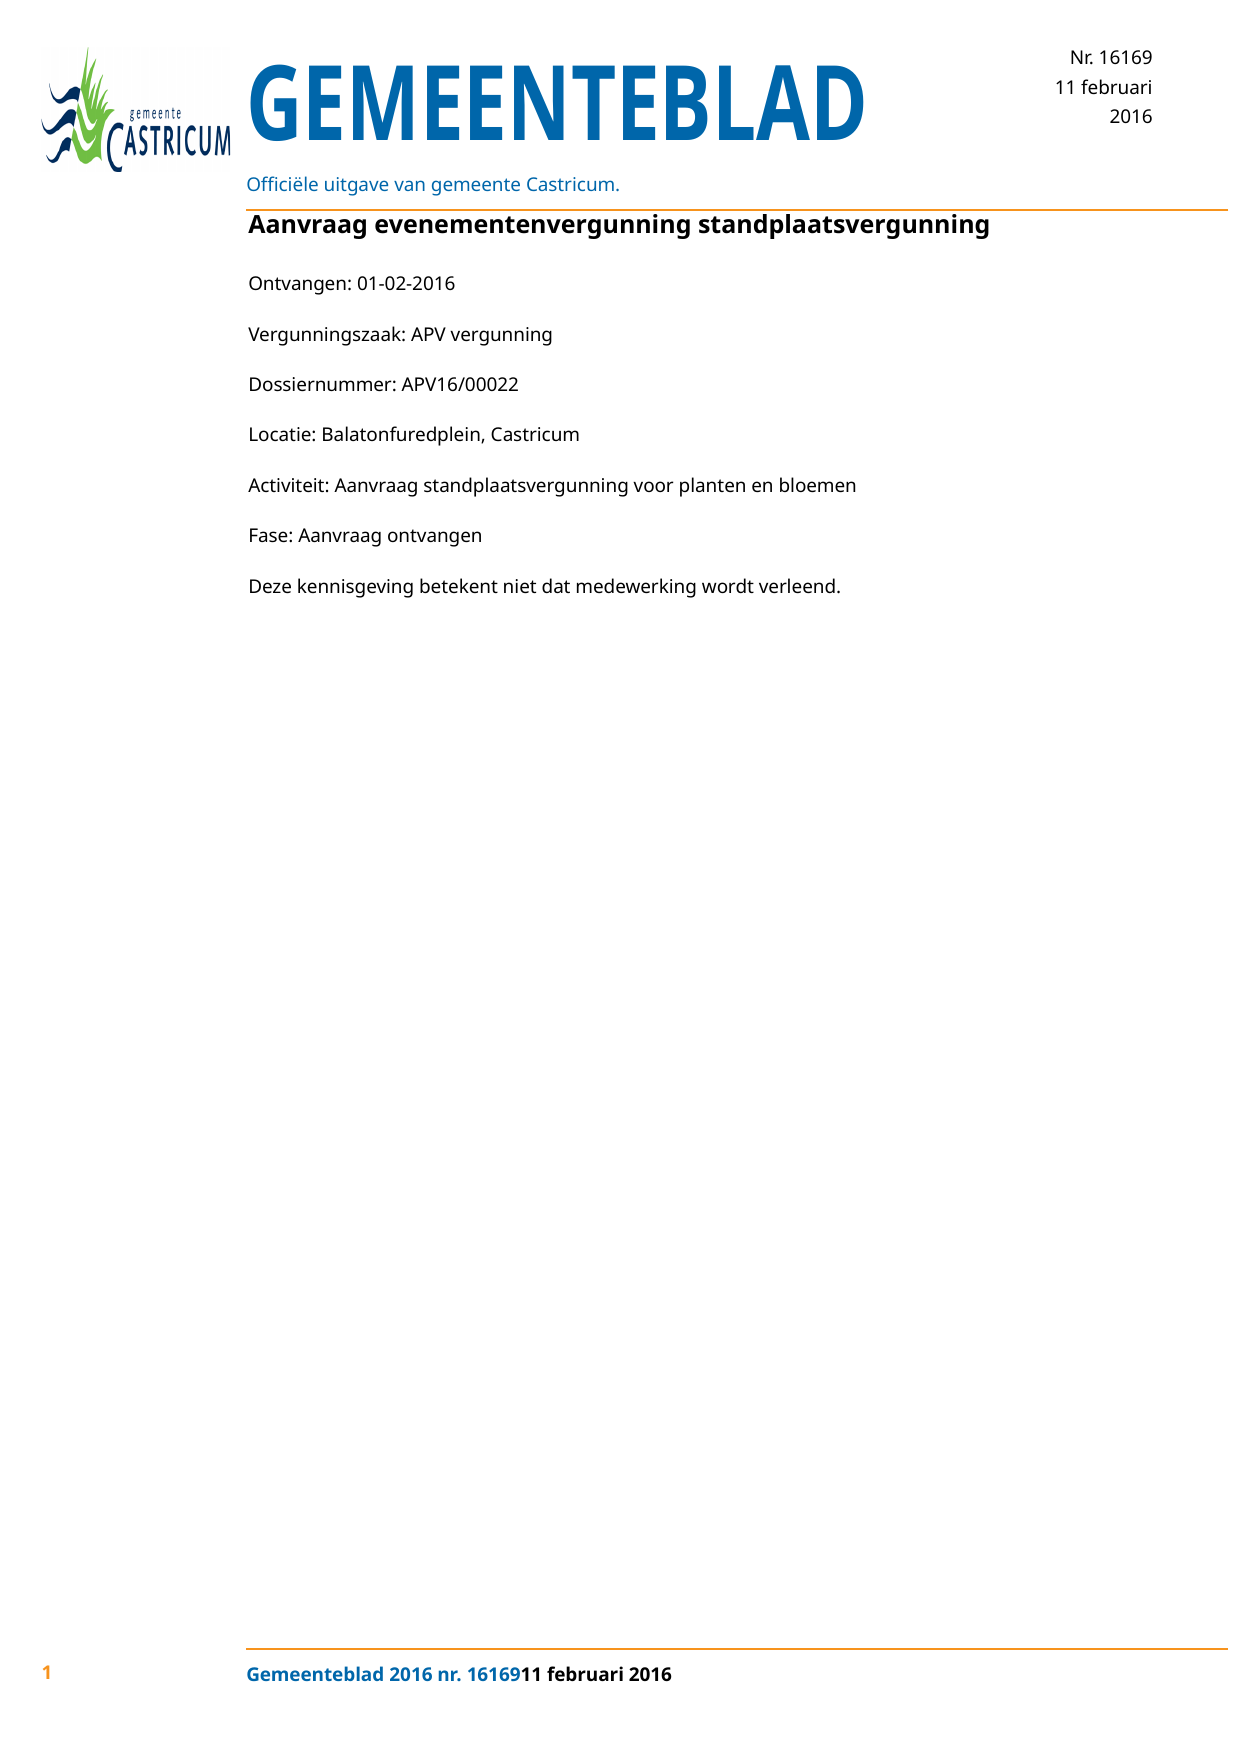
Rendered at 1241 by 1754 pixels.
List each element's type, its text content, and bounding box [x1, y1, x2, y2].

picture [41, 47, 231, 172]
text Fase: Aanvraag ontvangen [248, 522, 1152, 548]
text Locatie: Balatonfuredplein, Castricum [248, 422, 1152, 447]
text Dossiernummer: APV16/00022 [248, 371, 1152, 397]
text Aanvraag evenementenvergunning standplaatsvergunning [248, 211, 1152, 241]
text Ontvangen: 01-02-2016 [248, 270, 1152, 296]
text Activiteit: Aanvraag standplaatsvergunning voor planten en bloemen [248, 472, 1152, 498]
text Deze kennisgeving betekent niet dat medewerking wordt verleend. [248, 573, 1152, 598]
text Vergunningszaak: APV vergunning [248, 321, 1152, 346]
